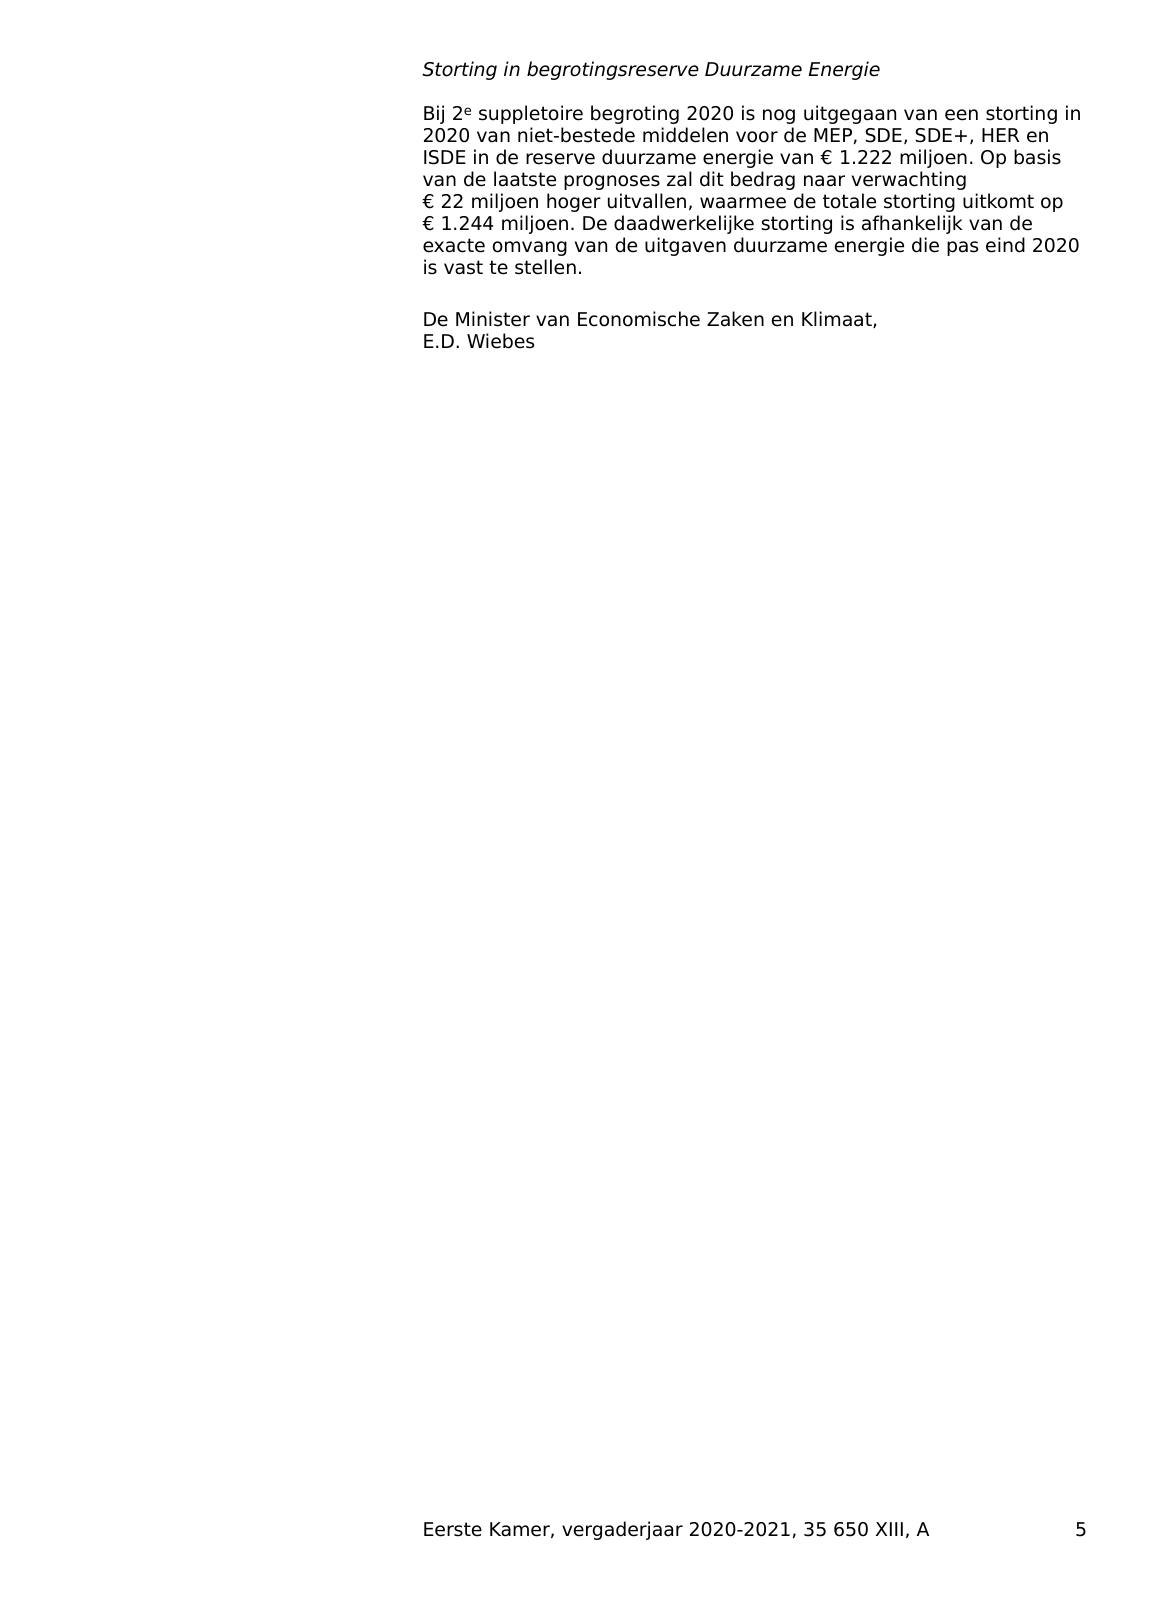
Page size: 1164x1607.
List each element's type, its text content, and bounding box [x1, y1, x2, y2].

text Bij 2e suppletoire begroting 2020 is nog uitgegaan van een storting in 2020 van niet-bestede middelen voor de MEP, SDE, SDE+, HER en ISDE in de reserve duurzame energie van € 1.222 miljoen. Op basis van de laatste prognoses zal dit bedrag naar verwachting € 22 miljoen hoger uitvallen, waarmee de totale storting uitkomt op € 1.244 miljoen. De daadwerkelijke storting is afhankelijk van de exacte omvang van de uitgaven duurzame energie die pas eind 2020 is vast te stellen. [422, 103, 1087, 279]
subtitle Storting in begrotingsreserve Duurzame Energie [422, 59, 1087, 81]
text De Minister van Economische Zaken en Klimaat, E.D. Wiebes [422, 309, 1087, 353]
